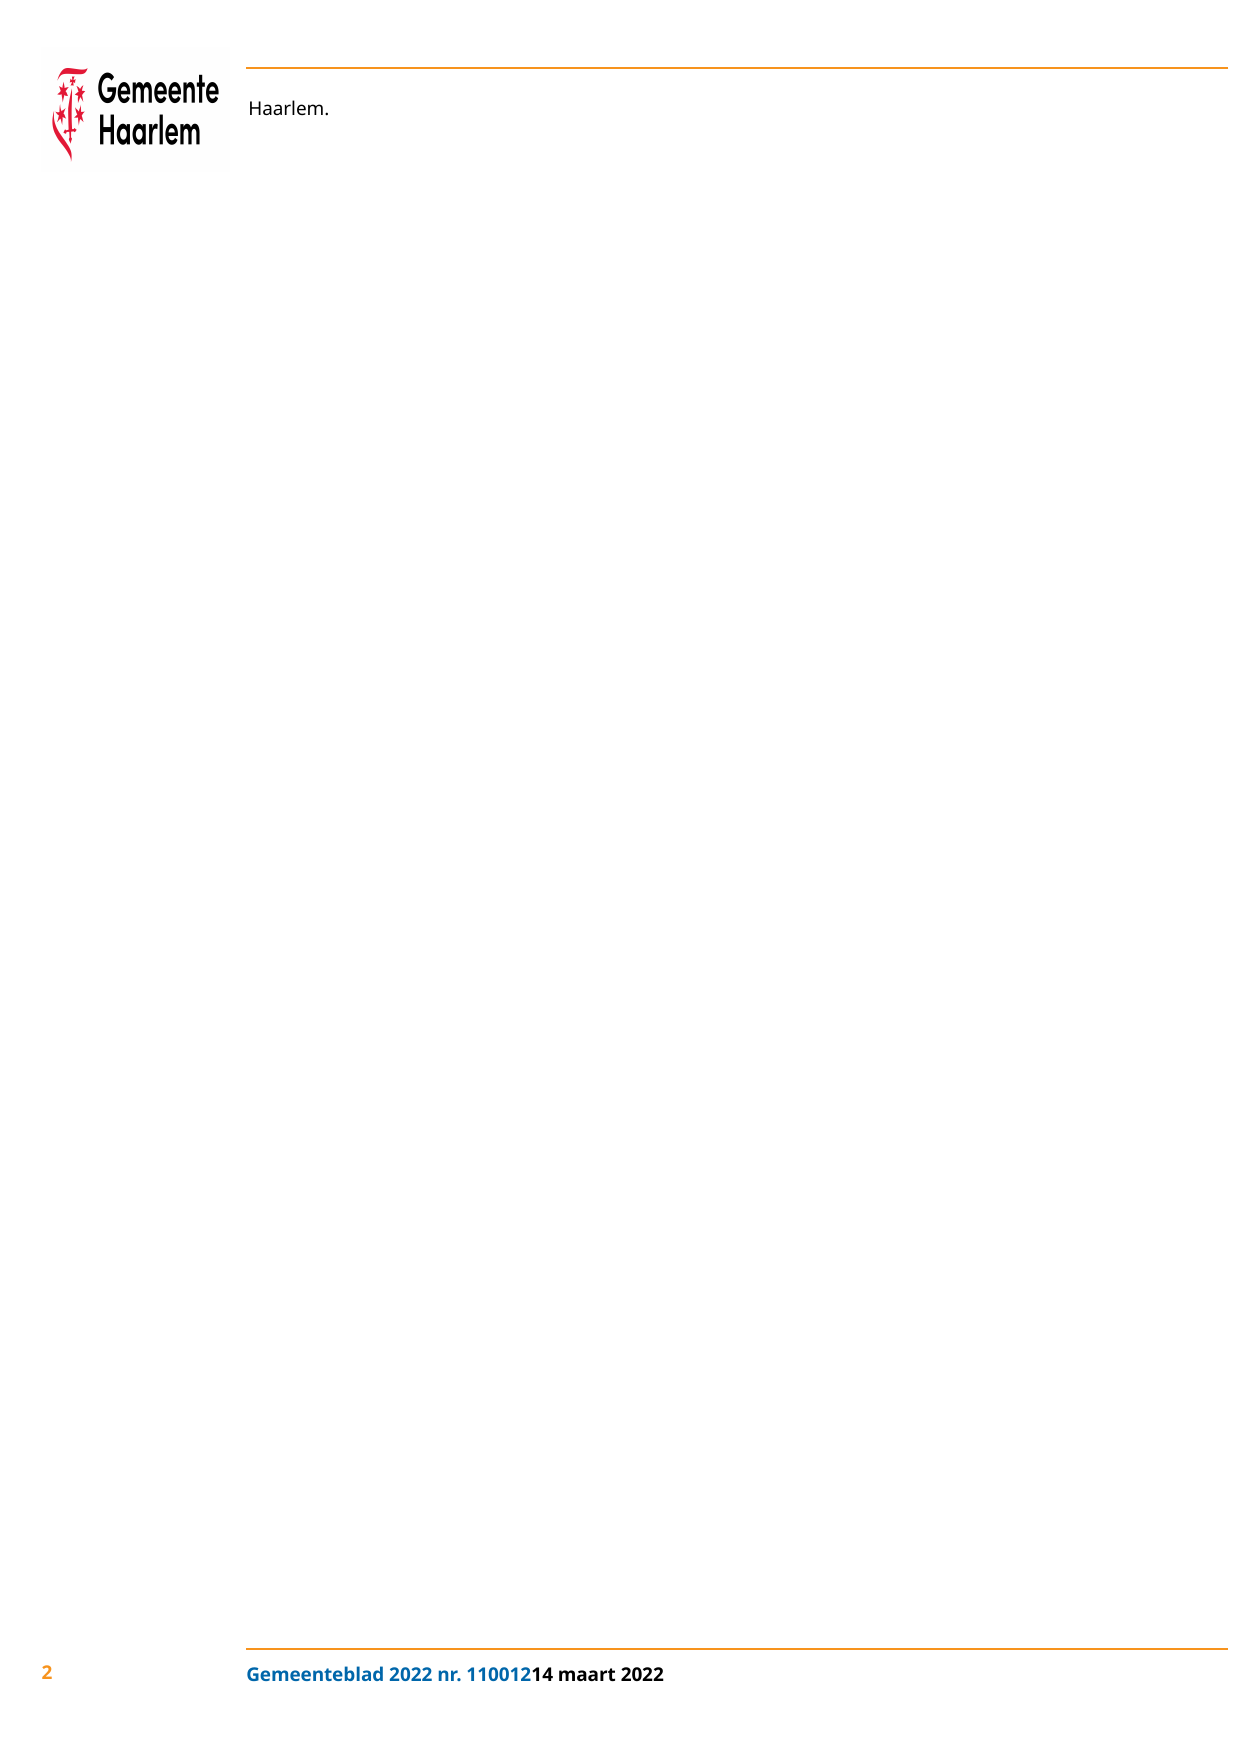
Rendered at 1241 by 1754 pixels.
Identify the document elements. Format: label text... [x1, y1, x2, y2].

picture [41, 47, 231, 172]
text Haarlem. [248, 95, 1152, 121]
